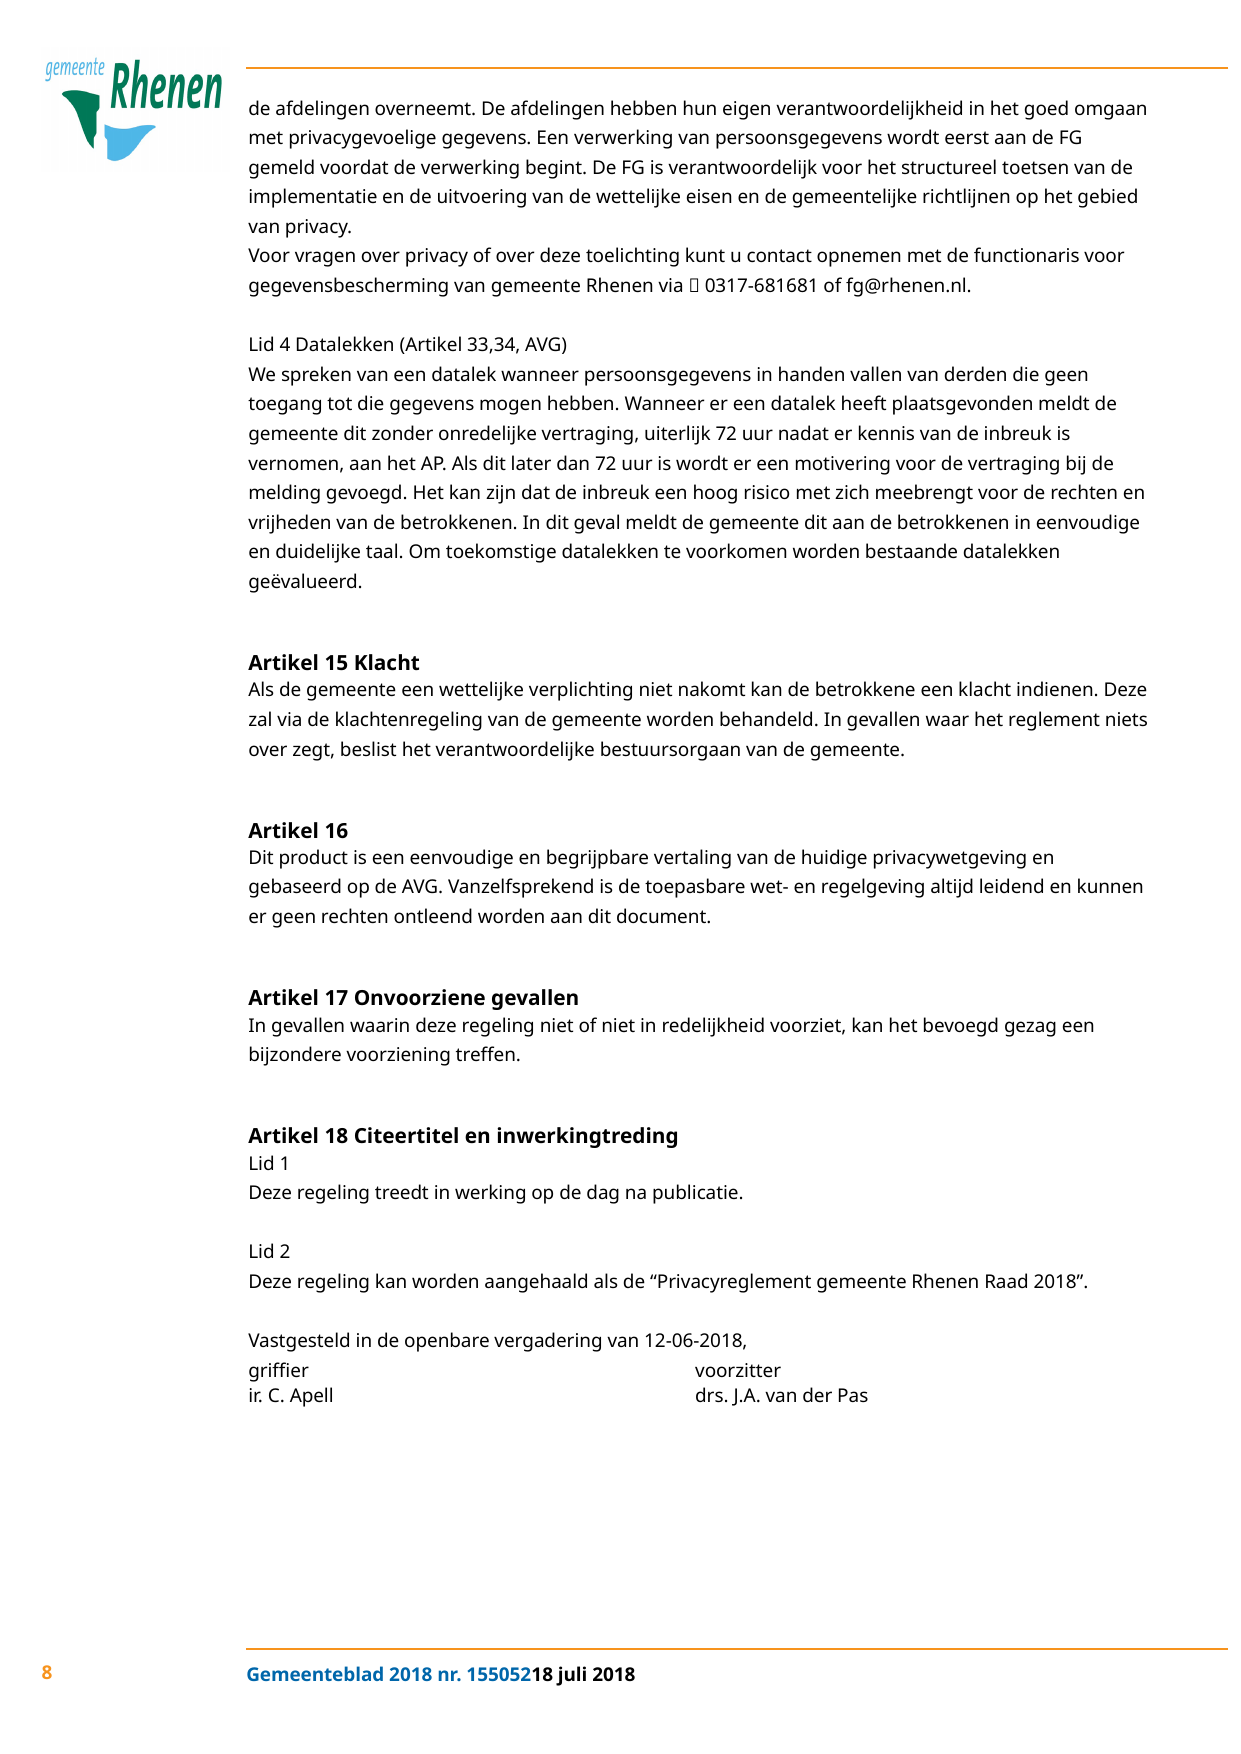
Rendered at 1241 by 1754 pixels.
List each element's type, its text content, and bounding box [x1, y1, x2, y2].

table_header voorzitter [695, 1357, 1152, 1383]
text Artikel 17 Onvoorziene gevallen [248, 983, 1152, 1012]
text Lid 1 [248, 1150, 1152, 1176]
table_cell drs. J.A. van der Pas [695, 1383, 1152, 1408]
text Artikel 16 [248, 816, 1152, 844]
text de afdelingen overneemt. De afdelingen hebben hun eigen verantwoordelijkheid in het goed omgaan met privacygevoelige gegevens. Een verwerking van persoonsgegevens wordt eerst aan de FG gemeld voordat de verwerking begint. De FG is verantwoordelijk voor het structureel toetsen van de implementatie en de uitvoering van de wettelijke eisen en de gemeentelijke richtlijnen op het gebied van privacy. [248, 95, 1152, 239]
text Dit product is een eenvoudige en begrijpbare vertaling van de huidige privacywetgeving en gebaseerd op de AVG. Vanzelfsprekend is de toepasbare wet- en regelgeving altijd leidend en kunnen er geen rechten ontleend worden aan dit document. [248, 844, 1152, 929]
text Als de gemeente een wettelijke verplichting niet nakomt kan de betrokkene een klacht indienen. Deze zal via de klachtenregeling van de gemeente worden behandeld. In gevallen waar het reglement niets over zegt, beslist het verantwoordelijke bestuursorgaan van de gemeente. [248, 677, 1152, 761]
text Vastgesteld in de openbare vergadering van 12-06-2018, [248, 1327, 1152, 1353]
text Lid 2 [248, 1238, 1152, 1264]
table_header griffier [248, 1357, 695, 1383]
text Artikel 18 Citeertitel en inwerkingtreding [248, 1121, 1152, 1150]
text Lid 4 Datalekken (Artikel 33,34, AVG) [248, 331, 1152, 357]
text We spreken van een datalek wanneer persoonsgegevens in handen vallen van derden die geen toegang tot die gegevens mogen hebben. Wanneer er een datalek heeft plaatsgevonden meldt de gemeente dit zonder onredelijke vertraging, uiterlijk 72 uur nadat er kennis van de inbreuk is vernomen, aan het AP. Als dit later dan 72 uur is wordt er een motivering voor de vertraging bij de melding gevoegd. Het kan zijn dat de inbreuk een hoog risico met zich meebrengt voor de rechten en vrijheden van de betrokkenen. In dit geval meldt de gemeente dit aan de betrokkenen in eenvoudige en duidelijke taal. Om toekomstige datalekken te voorkomen worden bestaande datalekken geëvalueerd. [248, 361, 1152, 594]
table_cell ir. C. Apell [248, 1383, 695, 1408]
text In gevallen waarin deze regeling niet of niet in redelijkheid voorziet, kan het bevoegd gezag een bijzondere voorziening treffen. [248, 1012, 1152, 1067]
text Voor vragen over privacy of over deze toelichting kunt u contact opnemen met de functionaris voor gegevensbescherming van gemeente Rhenen via  0317-681681 of fg@rhenen.nl. [248, 243, 1152, 298]
text Deze regeling treedt in werking op de dag na publicatie. [248, 1179, 1152, 1205]
text Deze regeling kan worden aangehaald als de “Privacyreglement gemeente Rhenen Raad 2018”. [248, 1268, 1152, 1294]
picture [41, 47, 231, 172]
text Artikel 15 Klacht [248, 648, 1152, 677]
